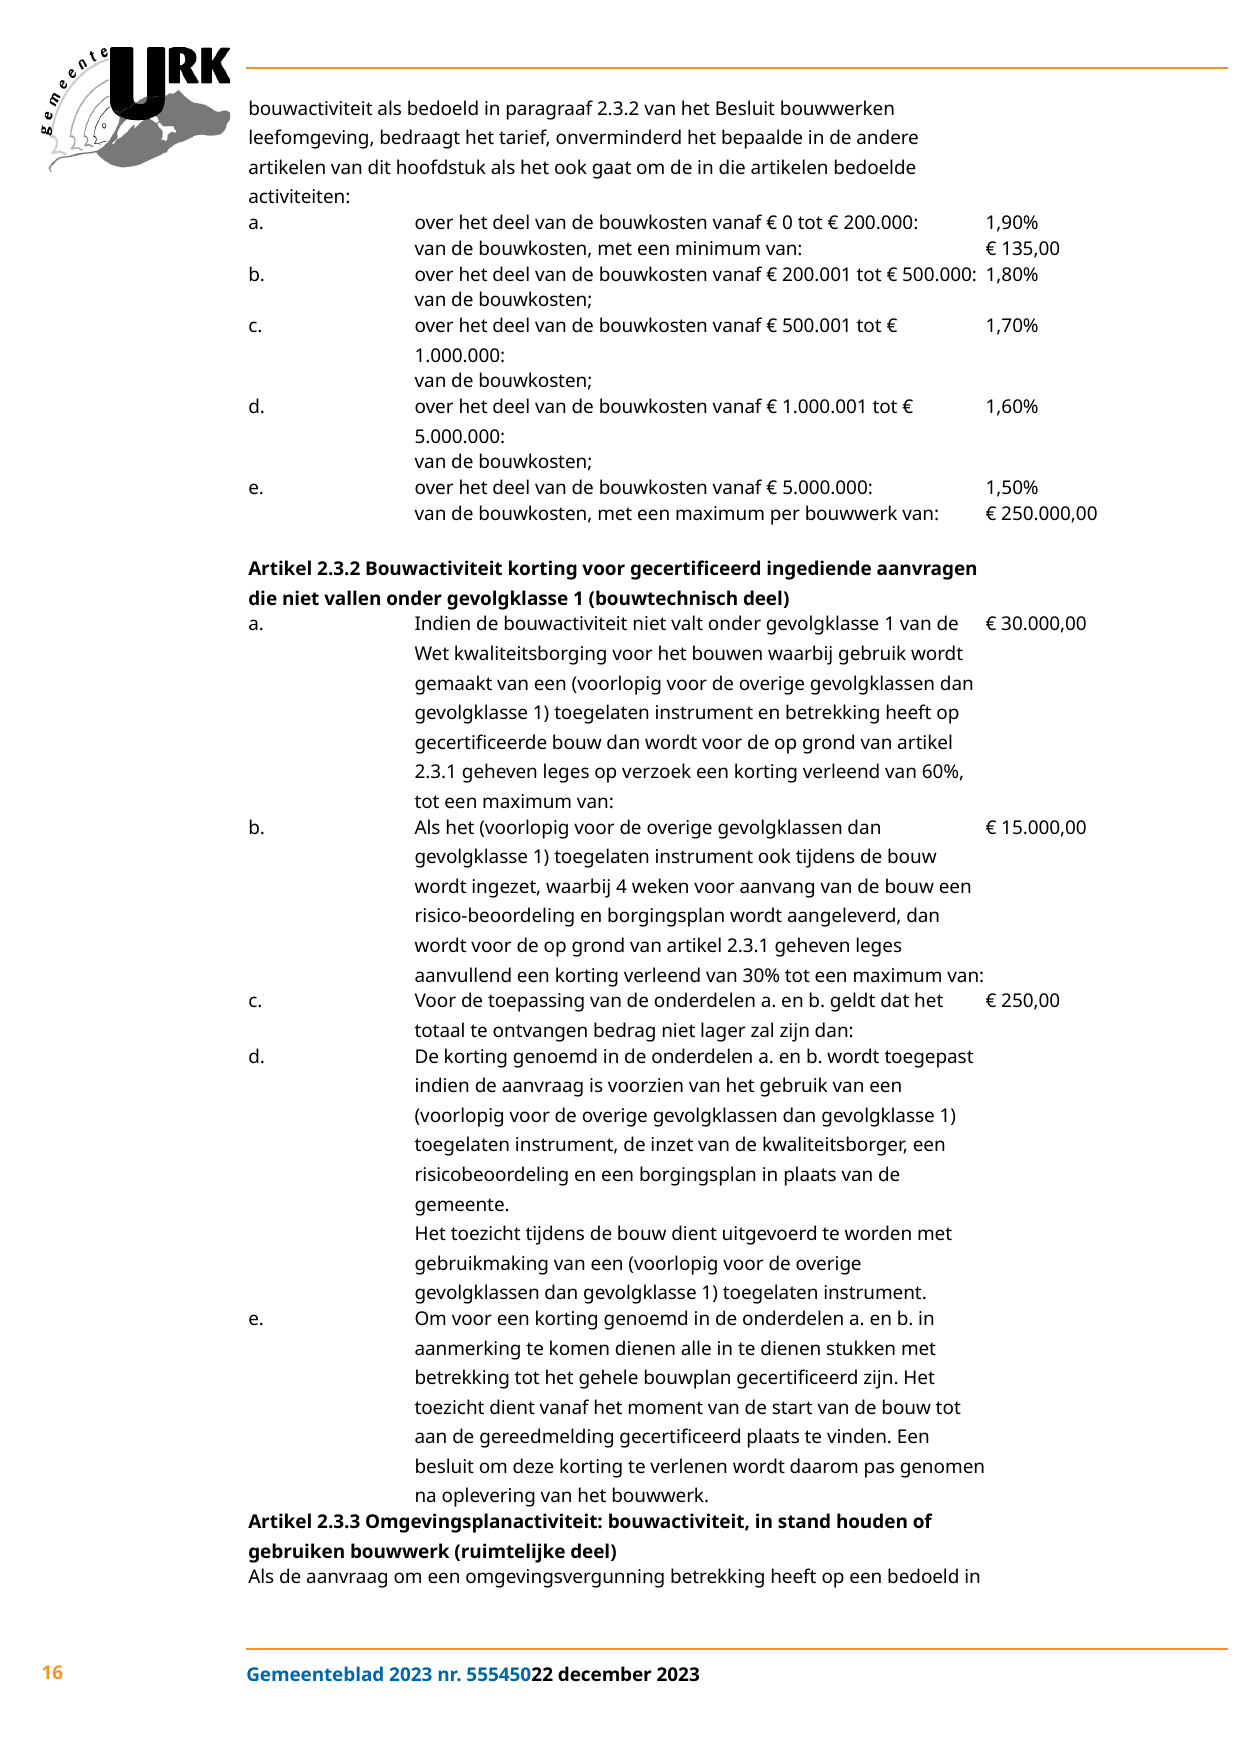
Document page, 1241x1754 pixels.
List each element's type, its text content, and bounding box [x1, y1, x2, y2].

table_cell [985, 1043, 1152, 1305]
table_cell a. [248, 209, 414, 235]
table_cell over het deel van de bouwkosten vanaf € 1.000.001 tot € 5.000.000: [414, 393, 985, 448]
table_cell [985, 449, 1152, 474]
table_cell € 135,00 [985, 235, 1152, 261]
table_cell Indien de bouwactiviteit niet valt onder gevolgklasse 1 van de Wet kwaliteitsborging voor het bouwen waarbij gebruik wordt gemaakt van een (voorlopig voor de overige gevolgklassen dan gevolgklasse 1) toegelaten instrument en betrekking heeft op gecertificeerde bouw dan wordt voor de op grond van artikel 2.3.1 geheven leges op verzoek een korting verleend van 60%, tot een maximum van: [414, 611, 985, 814]
table_cell Als de aanvraag om een omgevingsvergunning betrekking heeft op een bedoeld in [248, 1564, 985, 1589]
table_cell [985, 1564, 1152, 1589]
table_cell Artikel 2.3.2 Bouwactiviteit korting voor gecertificeerd ingediende aanvragen die niet vallen onder gevolgklasse 1 (bouwtechnisch deel) [248, 526, 985, 611]
table_cell bouwactiviteit als bedoeld in paragraaf 2.3.2 van het Besluit bouwwerken leefomgeving, bedraagt het tarief, onverminderd het bepaalde in de andere artikelen van dit hoofdstuk als het ook gaat om de in die artikelen bedoelde activiteiten: [248, 95, 985, 209]
table_cell c. [248, 312, 414, 367]
table_cell b. [248, 261, 414, 286]
table_cell 1,90% [985, 209, 1152, 235]
table_cell De korting genoemd in de onderdelen a. en b. wordt toegepast indien de aanvraag is voorzien van het gebruik van een (voorlopig voor de overige gevolgklassen dan gevolgklasse 1) toegelaten instrument, de inzet van de kwaliteitsborger, een risicobeoordeling en een borgingsplan in plaats van de gemeente. Het toezicht tijdens de bouw dient uitgevoerd te worden met gebruikmaking van een (voorlopig voor de overige gevolgklassen dan gevolgklasse 1) toegelaten instrument. [414, 1043, 985, 1305]
table_cell € 250,00 [985, 988, 1152, 1043]
table_cell van de bouwkosten; [414, 286, 985, 312]
table_cell a. [248, 611, 414, 814]
table_cell [985, 1509, 1152, 1564]
table_cell d. [248, 1043, 414, 1305]
table_cell b. [248, 814, 414, 987]
table_cell 1,50% [985, 474, 1152, 500]
table_cell € 15.000,00 [985, 814, 1152, 987]
table_cell [248, 235, 414, 261]
table_cell e. [248, 474, 414, 500]
table_cell van de bouwkosten, met een maximum per bouwwerk van: [414, 500, 985, 526]
table_cell 1,80% [985, 261, 1152, 286]
table_cell [248, 500, 414, 526]
table_cell over het deel van de bouwkosten vanaf € 0 tot € 200.000: [414, 209, 985, 235]
table_cell [248, 368, 414, 393]
table_cell € 250.000,00 [985, 500, 1152, 526]
table_cell € 30.000,00 [985, 611, 1152, 814]
table_cell Artikel 2.3.3 Omgevingsplanactiviteit: bouwactiviteit, in stand houden of gebruiken bouwwerk (ruimtelijke deel) [248, 1509, 985, 1564]
table_cell Om voor een korting genoemd in de onderdelen a. en b. in aanmerking te komen dienen alle in te dienen stukken met betrekking tot het gehele bouwplan gecertificeerd zijn. Het toezicht dient vanaf het moment van de start van de bouw tot aan de gereedmelding gecertificeerd plaats te vinden. Een besluit om deze korting te verlenen wordt daarom pas genomen na oplevering van het bouwwerk. [414, 1305, 985, 1508]
table_cell over het deel van de bouwkosten vanaf € 5.000.000: [414, 474, 985, 500]
table_cell Als het (voorlopig voor de overige gevolgklassen dan gevolgklasse 1) toegelaten instrument ook tijdens de bouw wordt ingezet, waarbij 4 weken voor aanvang van de bouw een risico-beoordeling en borgingsplan wordt aangeleverd, dan wordt voor de op grond van artikel 2.3.1 geheven leges aanvullend een korting verleend van 30% tot een maximum van: [414, 814, 985, 987]
table_cell e. [248, 1305, 414, 1508]
picture [41, 47, 231, 172]
table_cell [985, 286, 1152, 312]
table_cell over het deel van de bouwkosten vanaf € 500.001 tot € 1.000.000: [414, 312, 985, 367]
table_cell van de bouwkosten, met een minimum van: [414, 235, 985, 261]
table_cell over het deel van de bouwkosten vanaf € 200.001 tot € 500.000: [414, 261, 985, 286]
table_cell [985, 526, 1152, 611]
table_cell [985, 368, 1152, 393]
table_cell van de bouwkosten; [414, 449, 985, 474]
table_cell 1,60% [985, 393, 1152, 448]
table_cell 1,70% [985, 312, 1152, 367]
table_cell [985, 1305, 1152, 1508]
table_cell van de bouwkosten; [414, 368, 985, 393]
table_cell Voor de toepassing van de onderdelen a. en b. geldt dat het totaal te ontvangen bedrag niet lager zal zijn dan: [414, 988, 985, 1043]
table_cell [248, 286, 414, 312]
table_cell [248, 449, 414, 474]
table_cell c. [248, 988, 414, 1043]
table_cell [985, 95, 1152, 209]
table_cell d. [248, 393, 414, 448]
